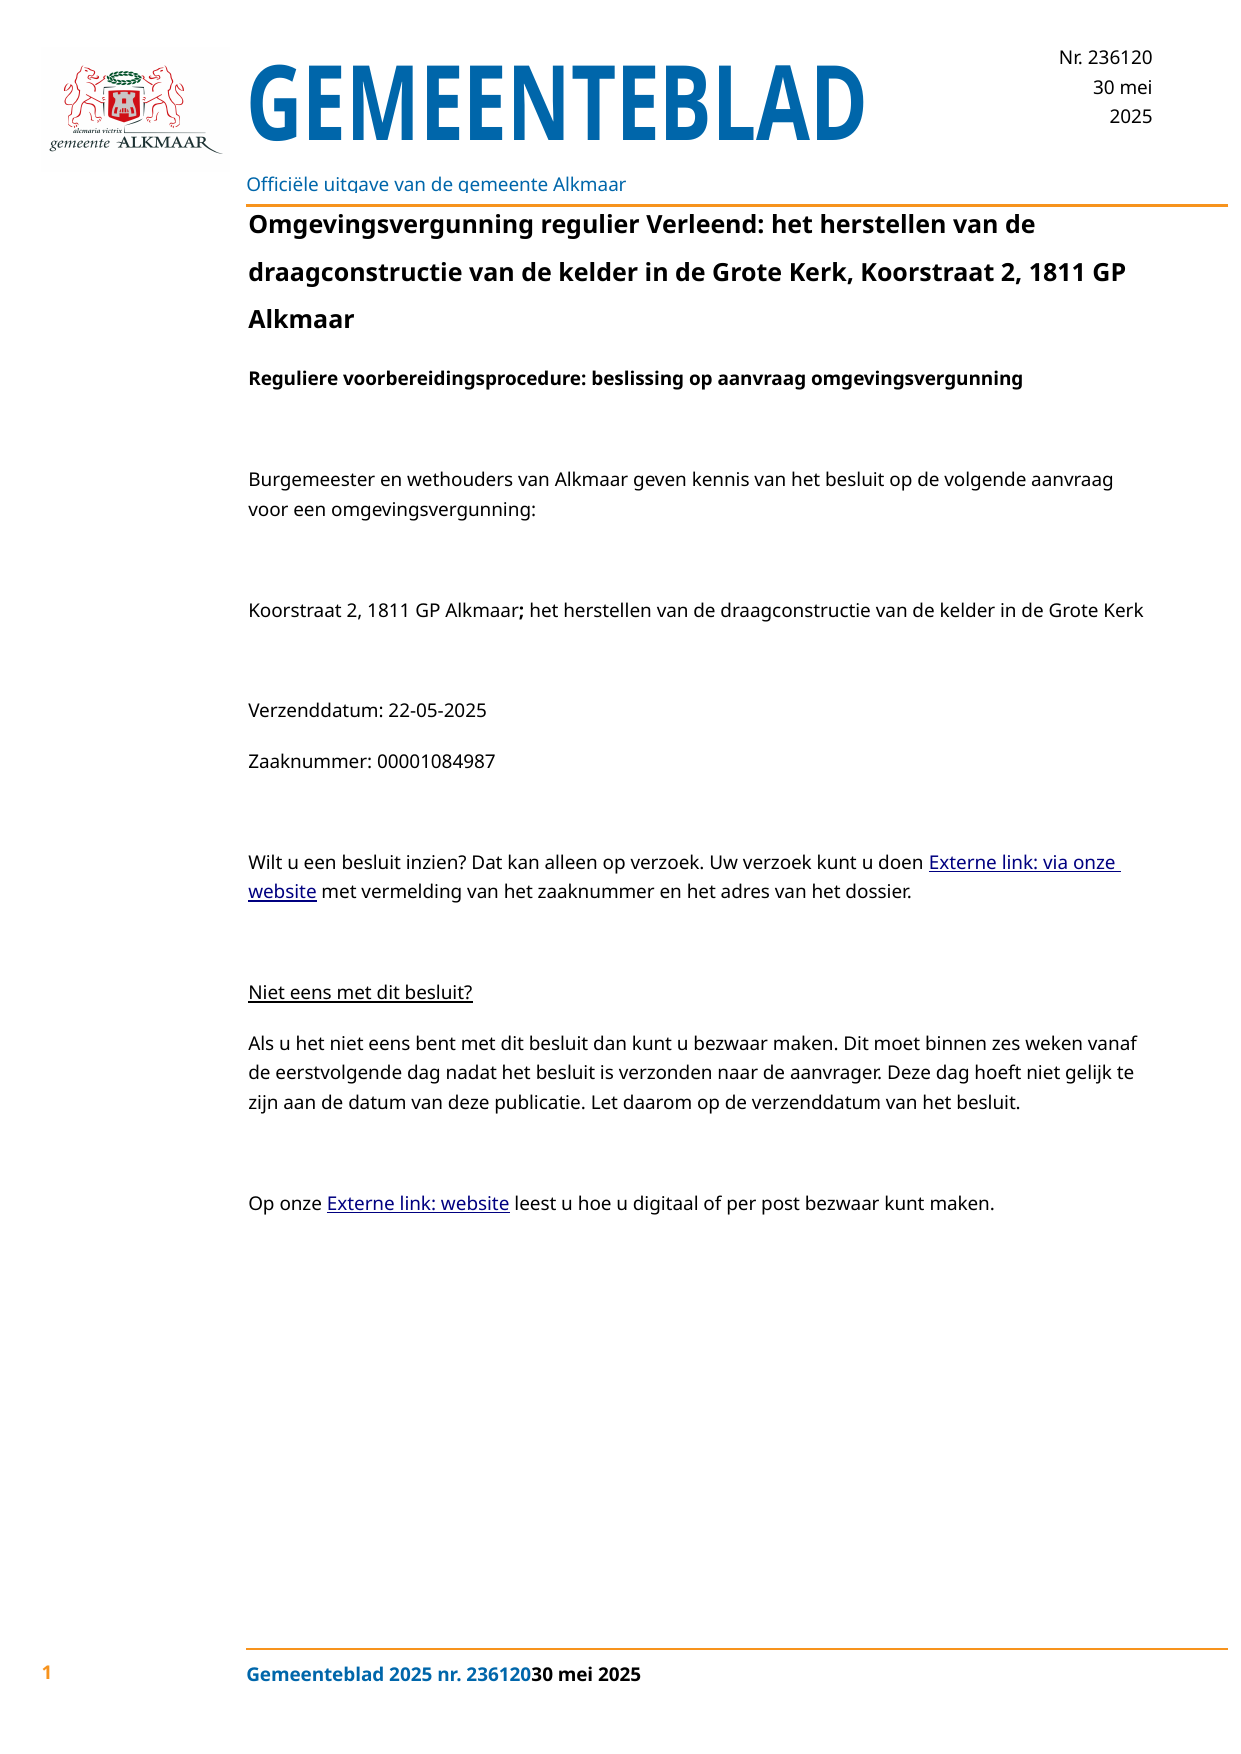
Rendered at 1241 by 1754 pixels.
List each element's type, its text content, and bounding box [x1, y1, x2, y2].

text Als u het niet eens bent met dit besluit dan kunt u bezwaar maken. Dit moet binnen zes weken vanaf de eerstvolgende dag nadat het besluit is verzonden naar de aanvrager. Deze dag hoeft niet gelijk te zijn aan de datum van deze publicatie. Let daarom op de verzenddatum van het besluit. [248, 1030, 1152, 1114]
text Burgemeester en wethouders van Alkmaar geven kennis van het besluit op de volgende aanvraag voor een omgevingsvergunning: [248, 466, 1152, 522]
text Op onze Externe link: website leest u hoe u digitaal of per post bezwaar kunt maken. [248, 1190, 1152, 1215]
text Niet eens met dit besluit? [248, 979, 1152, 1005]
text Omgevingsvergunning regulier Verleend: het herstellen van de draagconstructie van de kelder in de Grote Kerk, Koorstraat 2, 1811 GP Alkmaar [248, 207, 1152, 336]
text Reguliere voorbereidingsprocedure: beslissing op aanvraag omgevingsvergunning [248, 366, 1152, 391]
picture [41, 47, 231, 172]
text Verzenddatum: 22-05-2025 [248, 698, 1152, 723]
text Koorstraat 2, 1811 GP Alkmaar; het herstellen van de draagconstructie van de kelder in de Grote Kerk [248, 597, 1152, 622]
text Zaaknummer: 00001084987 [248, 748, 1152, 774]
text Wilt u een besluit inzien? Dat kan alleen op verzoek. Uw verzoek kunt u doen Externe link: via onze website met vermelding van het zaaknummer en het adres van het dossier. [248, 849, 1152, 904]
